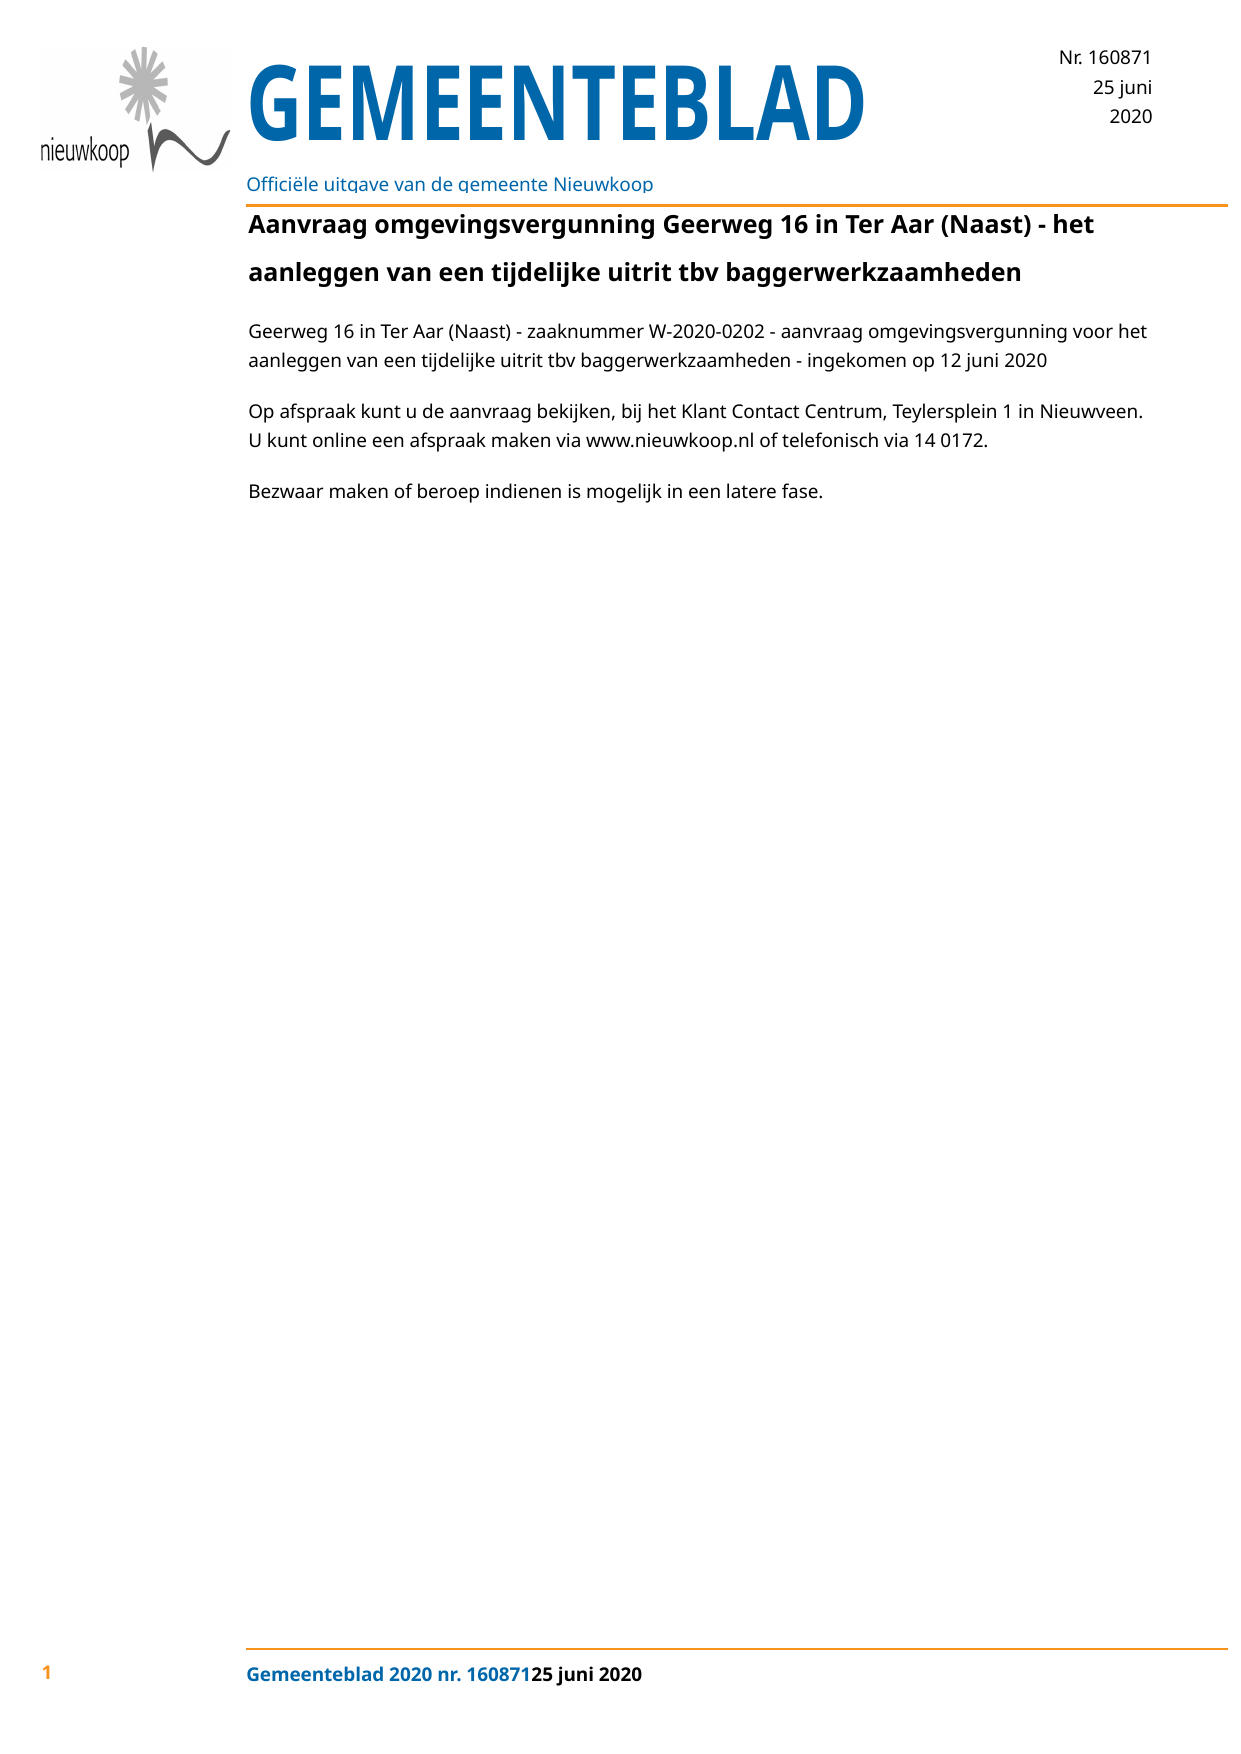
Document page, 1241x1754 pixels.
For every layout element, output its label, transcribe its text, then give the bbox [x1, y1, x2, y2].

text Geerweg 16 in Ter Aar (Naast) - zaaknummer W-2020-0202 - aanvraag omgevingsvergunning voor het aanleggen van een tijdelijke uitrit tbv baggerwerkzaamheden - ingekomen op 12 juni 2020 [248, 318, 1152, 373]
text Op afspraak kunt u de aanvraag bekijken, bij het Klant Contact Centrum, Teylersplein 1 in Nieuwveen. U kunt online een afspraak maken via www.nieuwkoop.nl of telefonisch via 14 0172. [248, 398, 1152, 453]
text Bezwaar maken of beroep indienen is mogelijk in een latere fase. [248, 478, 1152, 504]
picture [41, 47, 231, 172]
text Aanvraag omgevingsvergunning Geerweg 16 in Ter Aar (Naast) - het aanleggen van een tijdelijke uitrit tbv baggerwerkzaamheden [248, 207, 1152, 288]
